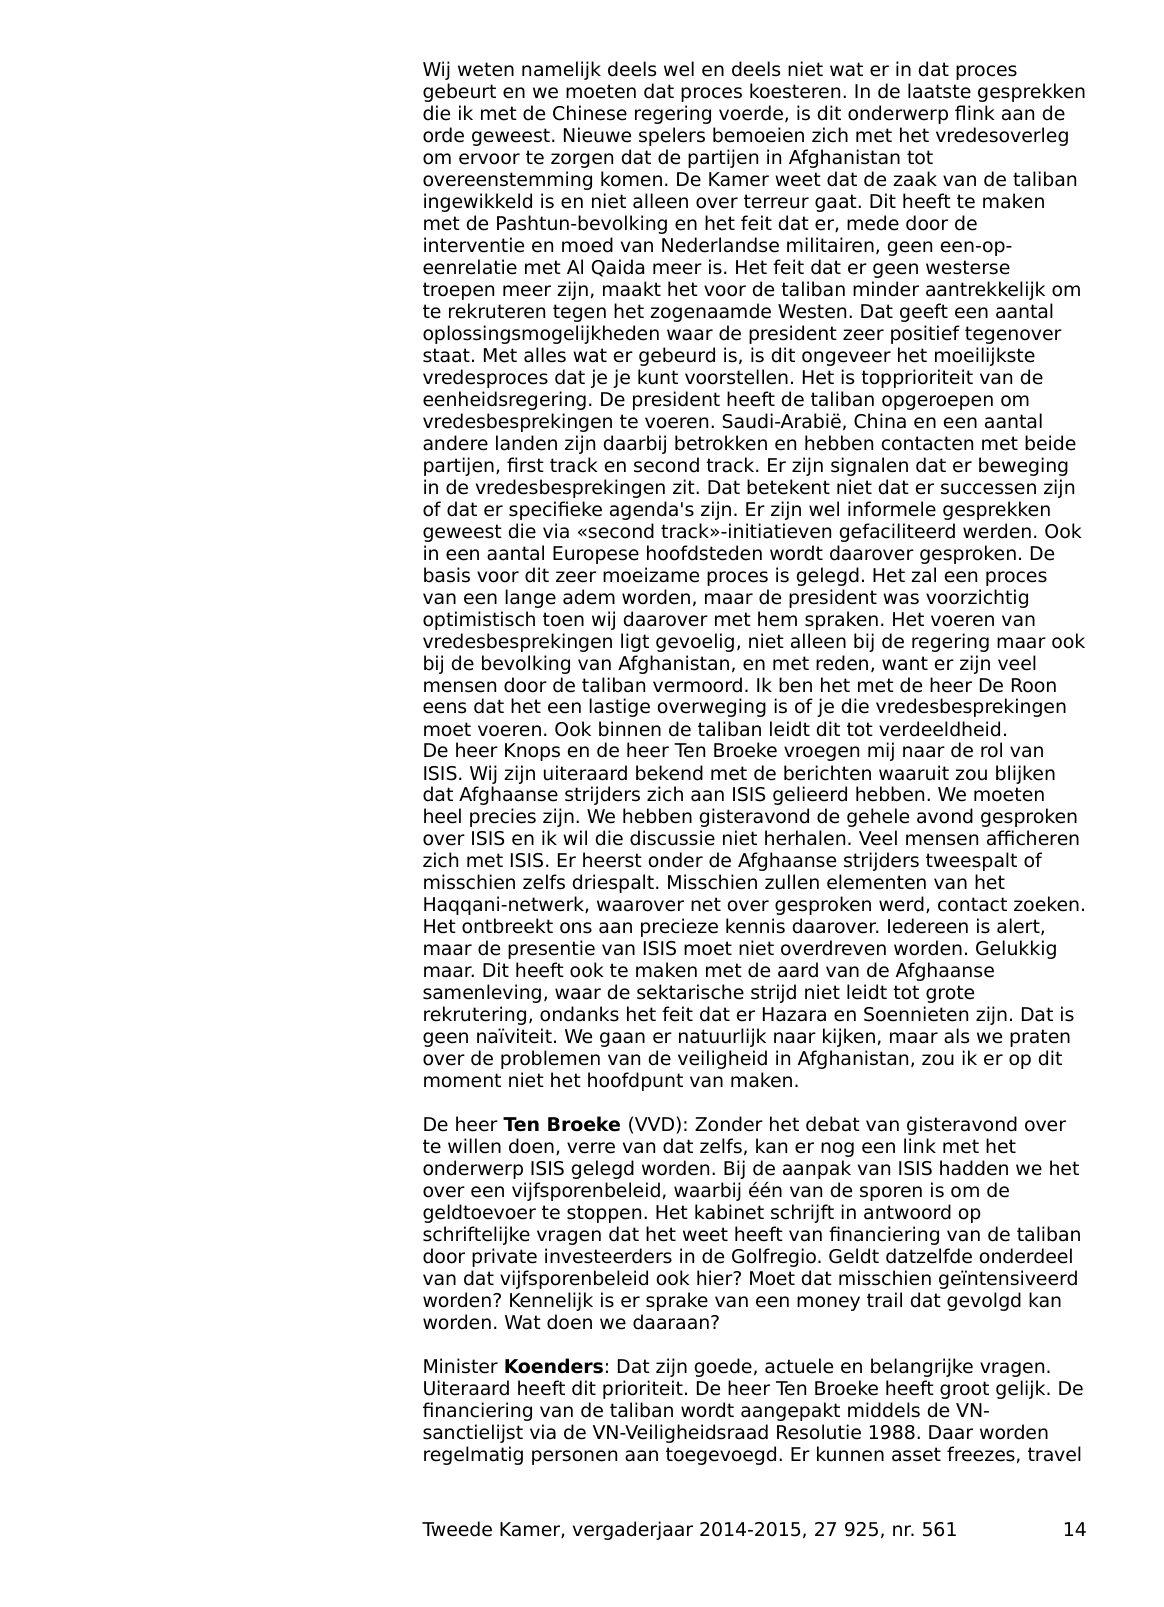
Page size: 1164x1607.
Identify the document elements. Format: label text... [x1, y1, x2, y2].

text Wij weten namelijk deels wel en deels niet wat er in dat proces gebeurt en we moeten dat proces koesteren. In de laatste gesprekken die ik met de Chinese regering voerde, is dit onderwerp flink aan de orde geweest. Nieuwe spelers bemoeien zich met het vredesoverleg om ervoor te zorgen dat de partijen in Afghanistan tot overeenstemming komen. De Kamer weet dat de zaak van de taliban ingewikkeld is en niet alleen over terreur gaat. Dit heeft te maken met de Pashtun-bevolking en het feit dat er, mede door de interventie en moed van Nederlandse militairen, geen een-op-eenrelatie met Al Qaida meer is. Het feit dat er geen westerse troepen meer zijn, maakt het voor de taliban minder aantrekkelijk om te rekruteren tegen het zogenaamde Westen. Dat geeft een aantal oplossingsmogelijkheden waar de president zeer positief tegenover staat. Met alles wat er gebeurd is, is dit ongeveer het moeilijkste vredesproces dat je je kunt voorstellen. Het is topprioriteit van de eenheidsregering. De president heeft de taliban opgeroepen om vredesbesprekingen te voeren. Saudi-Arabië, China en een aantal andere landen zijn daarbij betrokken en hebben contacten met beide partijen, first track en second track. Er zijn signalen dat er beweging in de vredesbesprekingen zit. Dat betekent niet dat er successen zijn of dat er specifieke agenda's zijn. Er zijn wel informele gesprekken geweest die via «second track»-initiatieven gefaciliteerd werden. Ook in een aantal Europese hoofdsteden wordt daarover gesproken. De basis voor dit zeer moeizame proces is gelegd. Het zal een proces van een lange adem worden, maar de president was voorzichtig optimistisch toen wij daarover met hem spraken. Het voeren van vredesbesprekingen ligt gevoelig, niet alleen bij de regering maar ook bij de bevolking van Afghanistan, en met reden, want er zijn veel mensen door de taliban vermoord. Ik ben het met de heer De Roon eens dat het een lastige overweging is of je die vredesbesprekingen moet voeren. Ook binnen de taliban leidt dit tot verdeeldheid. [422, 59, 1087, 740]
text Minister Koenders: Dat zijn goede, actuele en belangrijke vragen. Uiteraard heeft dit prioriteit. De heer Ten Broeke heeft groot gelijk. De financiering van de taliban wordt aangepakt middels de VN-sanctielijst via de VN-Veiligheidsraad Resolutie 1988. Daar worden regelmatig personen aan toegevoegd. Er kunnen asset freezes, travel [422, 1356, 1087, 1466]
text De heer Ten Broeke (VVD): Zonder het debat van gisteravond over te willen doen, verre van dat zelfs, kan er nog een link met het onderwerp ISIS gelegd worden. Bij de aanpak van ISIS hadden we het over een vijfsporenbeleid, waarbij één van de sporen is om de geldtoevoer te stoppen. Het kabinet schrijft in antwoord op schriftelijke vragen dat het weet heeft van financiering van de taliban door private investeerders in de Golfregio. Geldt datzelfde onderdeel van dat vijfsporenbeleid ook hier? Moet dat misschien geïntensiveerd worden? Kennelijk is er sprake van een money trail dat gevolgd kan worden. Wat doen we daaraan? [422, 1114, 1087, 1334]
text De heer Knops en de heer Ten Broeke vroegen mij naar de rol van ISIS. Wij zijn uiteraard bekend met de berichten waaruit zou blijken dat Afghaanse strijders zich aan ISIS gelieerd hebben. We moeten heel precies zijn. We hebben gisteravond de gehele avond gesproken over ISIS en ik wil die discussie niet herhalen. Veel mensen afficheren zich met ISIS. Er heerst onder de Afghaanse strijders tweespalt of misschien zelfs driespalt. Misschien zullen elementen van het Haqqani-netwerk, waarover net over gesproken werd, contact zoeken. Het ontbreekt ons aan precieze kennis daarover. Iedereen is alert, maar de presentie van ISIS moet niet overdreven worden. Gelukkig maar. Dit heeft ook te maken met de aard van de Afghaanse samenleving, waar de sektarische strijd niet leidt tot grote rekrutering, ondanks het feit dat er Hazara en Soennieten zijn. Dat is geen naïviteit. We gaan er natuurlijk naar kijken, maar als we praten over de problemen van de veiligheid in Afghanistan, zou ik er op dit moment niet het hoofdpunt van maken. [422, 740, 1087, 1092]
